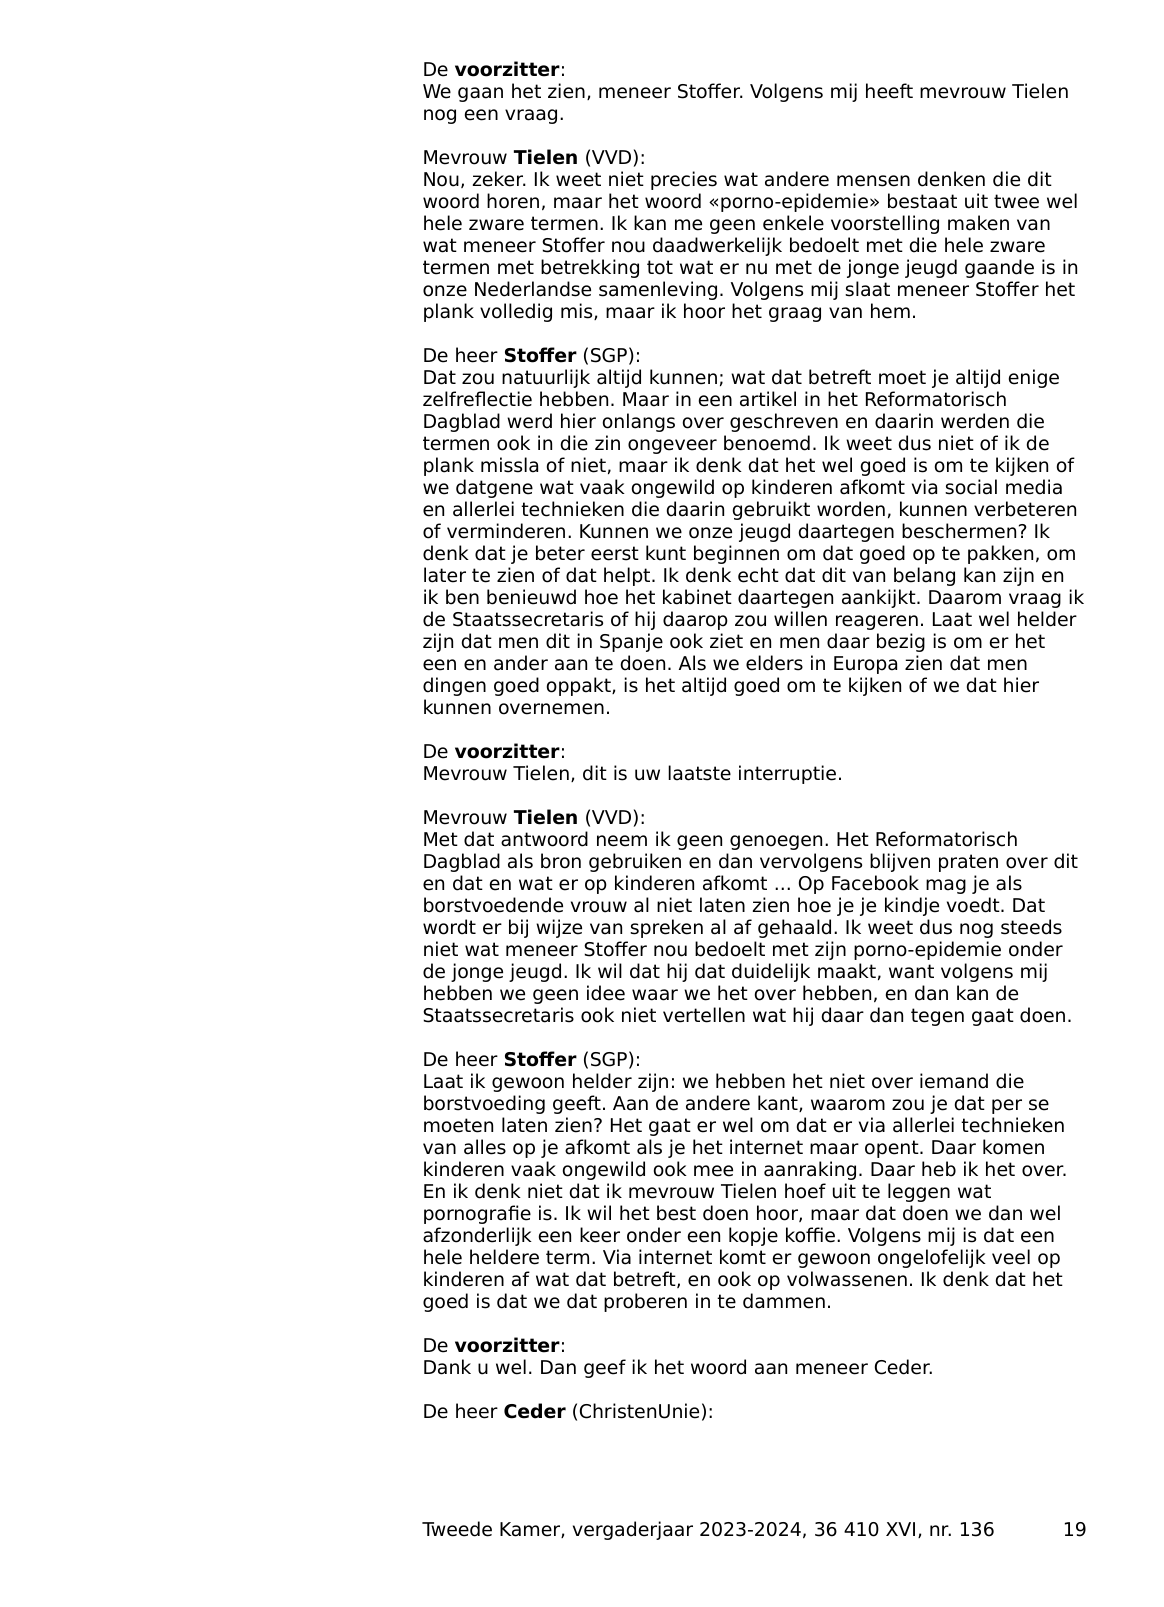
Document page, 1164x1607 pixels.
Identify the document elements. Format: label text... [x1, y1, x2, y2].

text Laat ik gewoon helder zijn: we hebben het niet over iemand die borstvoeding geeft. Aan de andere kant, waarom zou je dat per se moeten laten zien? Het gaat er wel om dat er via allerlei technieken van alles op je afkomt als je het internet maar opent. Daar komen kinderen vaak ongewild ook mee in aanraking. Daar heb ik het over. En ik denk niet dat ik mevrouw Tielen hoef uit te leggen wat pornografie is. Ik wil het best doen hoor, maar dat doen we dan wel afzonderlijk een keer onder een kopje koffie. Volgens mij is dat een hele heldere term. Via internet komt er gewoon ongelofelijk veel op kinderen af wat dat betreft, en ook op volwassenen. Ik denk dat het goed is dat we dat proberen in te dammen. [422, 1071, 1087, 1313]
text De heer Stoffer (SGP): [422, 345, 1087, 367]
text Mevrouw Tielen (VVD): [422, 807, 1087, 829]
text Dat zou natuurlijk altijd kunnen; wat dat betreft moet je altijd enige zelfreflectie hebben. Maar in een artikel in het Reformatorisch Dagblad werd hier onlangs over geschreven en daarin werden die termen ook in die zin ongeveer benoemd. Ik weet dus niet of ik de plank missla of niet, maar ik denk dat het wel goed is om te kijken of we datgene wat vaak ongewild op kinderen afkomt via social media en allerlei technieken die daarin gebruikt worden, kunnen verbeteren of verminderen. Kunnen we onze jeugd daartegen beschermen? Ik denk dat je beter eerst kunt beginnen om dat goed op te pakken, om later te zien of dat helpt. Ik denk echt dat dit van belang kan zijn en ik ben benieuwd hoe het kabinet daartegen aankijkt. Daarom vraag ik de Staatssecretaris of hij daarop zou willen reageren. Laat wel helder zijn dat men dit in Spanje ook ziet en men daar bezig is om er het een en ander aan te doen. Als we elders in Europa zien dat men dingen goed oppakt, is het altijd goed om te kijken of we dat hier kunnen overnemen. [422, 367, 1087, 719]
text Met dat antwoord neem ik geen genoegen. Het Reformatorisch Dagblad als bron gebruiken en dan vervolgens blijven praten over dit en dat en wat er op kinderen afkomt ... Op Facebook mag je als borstvoedende vrouw al niet laten zien hoe je je kindje voedt. Dat wordt er bij wijze van spreken al af gehaald. Ik weet dus nog steeds niet wat meneer Stoffer nou bedoelt met zijn porno-epidemie onder de jonge jeugd. Ik wil dat hij dat duidelijk maakt, want volgens mij hebben we geen idee waar we het over hebben, en dan kan de Staatssecretaris ook niet vertellen wat hij daar dan tegen gaat doen. [422, 829, 1087, 1027]
text Nou, zeker. Ik weet niet precies wat andere mensen denken die dit woord horen, maar het woord «porno-epidemie» bestaat uit twee wel hele zware termen. Ik kan me geen enkele voorstelling maken van wat meneer Stoffer nou daadwerkelijk bedoelt met die hele zware termen met betrekking tot wat er nu met de jonge jeugd gaande is in onze Nederlandse samenleving. Volgens mij slaat meneer Stoffer het plank volledig mis, maar ik hoor het graag van hem. [422, 169, 1087, 323]
text De voorzitter: [422, 59, 1087, 81]
text De voorzitter: [422, 741, 1087, 763]
text De heer Stoffer (SGP): [422, 1049, 1087, 1071]
text Mevrouw Tielen (VVD): [422, 147, 1087, 169]
text We gaan het zien, meneer Stoffer. Volgens mij heeft mevrouw Tielen nog een vraag. [422, 81, 1087, 125]
text De heer Ceder (ChristenUnie): [422, 1401, 1087, 1423]
text Dank u wel. Dan geef ik het woord aan meneer Ceder. [422, 1357, 1087, 1379]
text De voorzitter: [422, 1335, 1087, 1357]
text Mevrouw Tielen, dit is uw laatste interruptie. [422, 763, 1087, 785]
